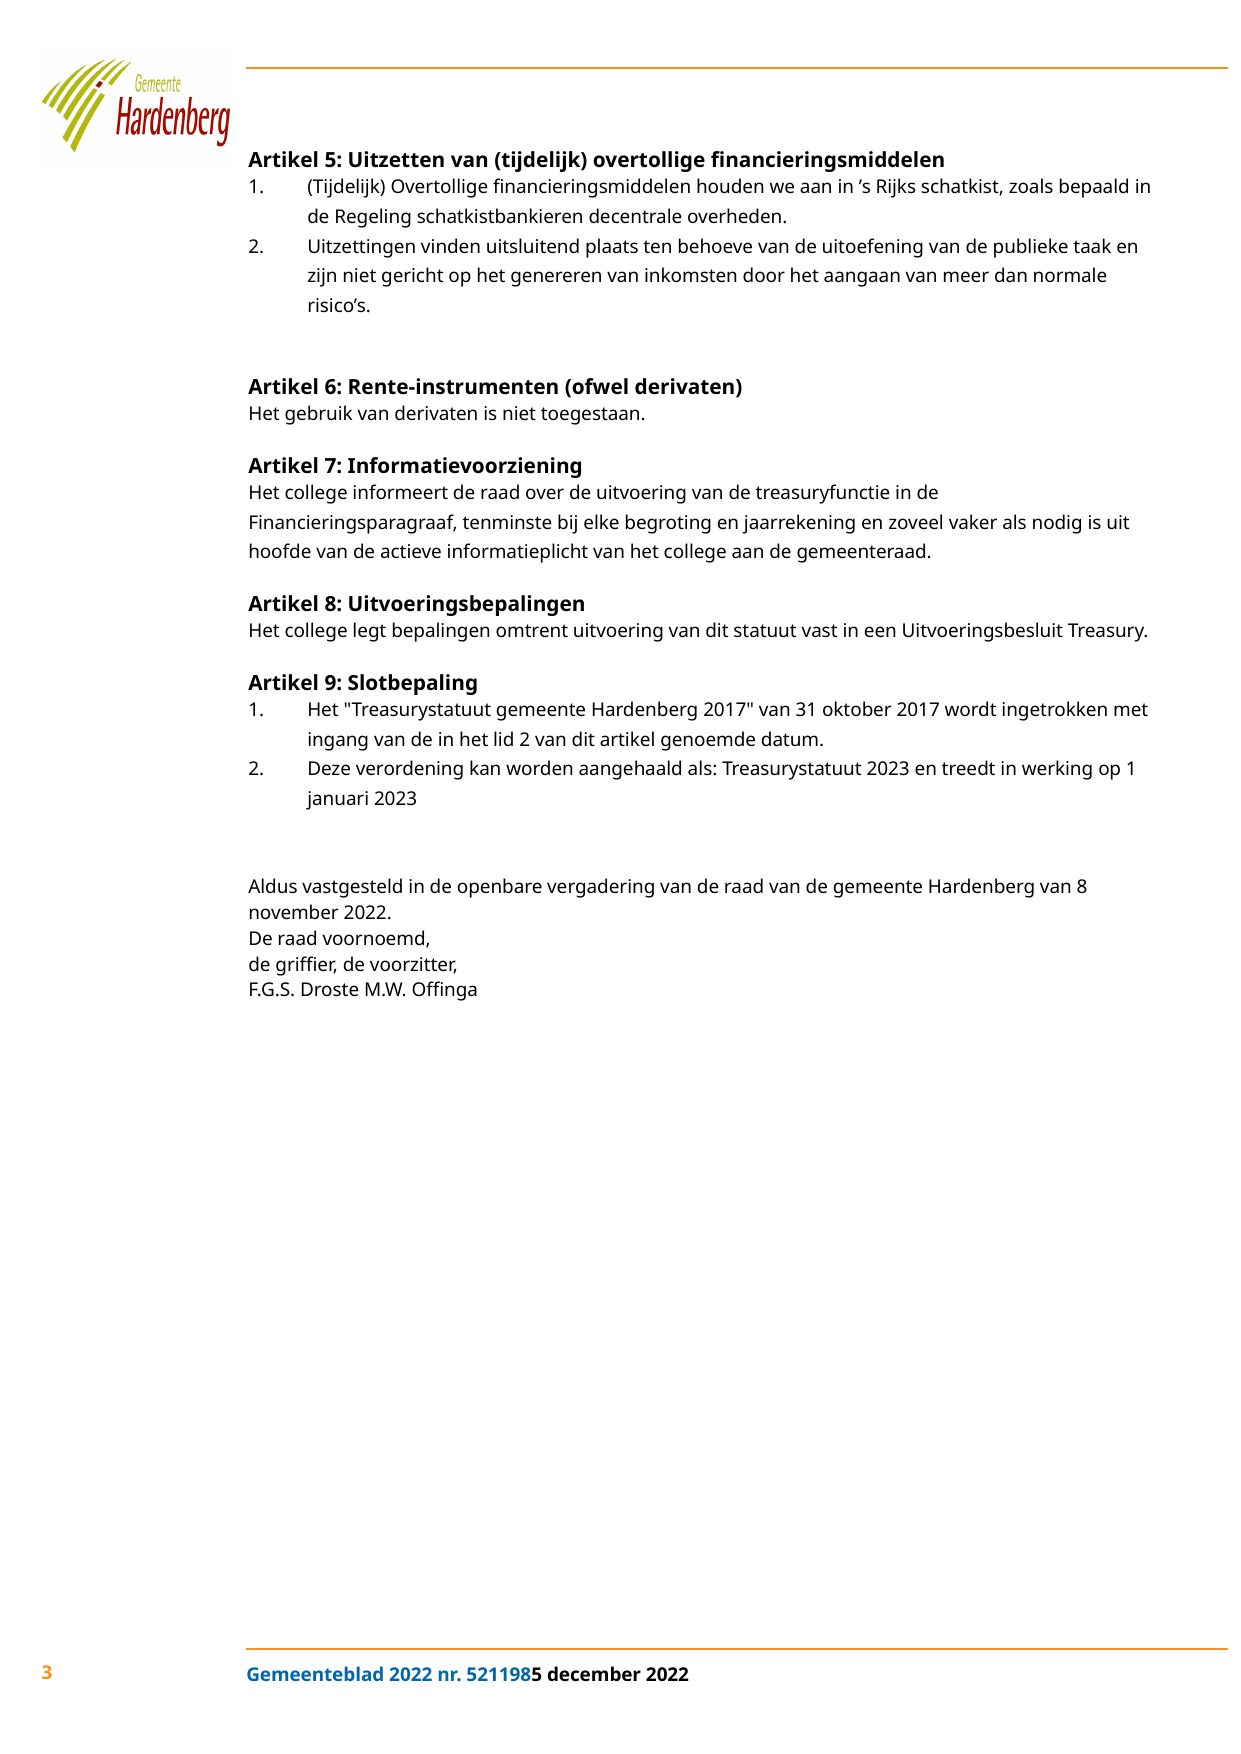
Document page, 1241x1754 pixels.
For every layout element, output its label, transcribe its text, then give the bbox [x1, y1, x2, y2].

text Het college informeert de raad over de uitvoering van de treasuryfunctie in de Financieringsparagraaf, tenminste bij elke begroting en jaarrekening en zoveel vaker als nodig is uit hoofde van de actieve informatieplicht van het college aan de gemeenteraad. [248, 479, 1152, 564]
text Het gebruik van derivaten is niet toegestaan. [248, 400, 1152, 426]
list Deze verordening kan worden aangehaald als: Treasurystatuut 2023 en treedt in werking op 1 januari 2023 [248, 755, 1152, 811]
list Uitzettingen vinden uitsluitend plaats ten behoeve van de uitoefening van de publieke taak en zijn niet gericht op het genereren van inkomsten door het aangaan van meer dan normale risico’s. [248, 233, 1152, 318]
text Artikel 8: Uitvoeringsbepalingen [248, 589, 1152, 617]
text Artikel 5: Uitzetten van (tijdelijk) overtollige financieringsmiddelen [248, 145, 1152, 174]
list Het "Treasurystatuut gemeente Hardenberg 2017" van 31 oktober 2017 wordt ingetrokken met ingang van de in het lid 2 van dit artikel genoemde datum. [248, 696, 1152, 751]
picture [41, 47, 231, 172]
text F.G.S. Droste M.W. Offinga [248, 977, 1152, 1002]
text Het college legt bepalingen omtrent uitvoering van dit statuut vast in een Uitvoeringsbesluit Treasury. [248, 617, 1152, 643]
text Artikel 9: Slotbepaling [248, 668, 1152, 696]
text Artikel 6: Rente-instrumenten (ofwel derivaten) [248, 372, 1152, 400]
text de griffier, de voorzitter, [248, 951, 1152, 977]
list (Tijdelijk) Overtollige financieringsmiddelen houden we aan in ’s Rijks schatkist, zoals bepaald in de Regeling schatkistbankieren decentrale overheden. [248, 174, 1152, 229]
text De raad voornoemd, [248, 925, 1152, 951]
text Artikel 7: Informatievoorziening [248, 451, 1152, 479]
text Aldus vastgesteld in de openbare vergadering van de raad van de gemeente Hardenberg van 8 november 2022. [248, 874, 1152, 925]
